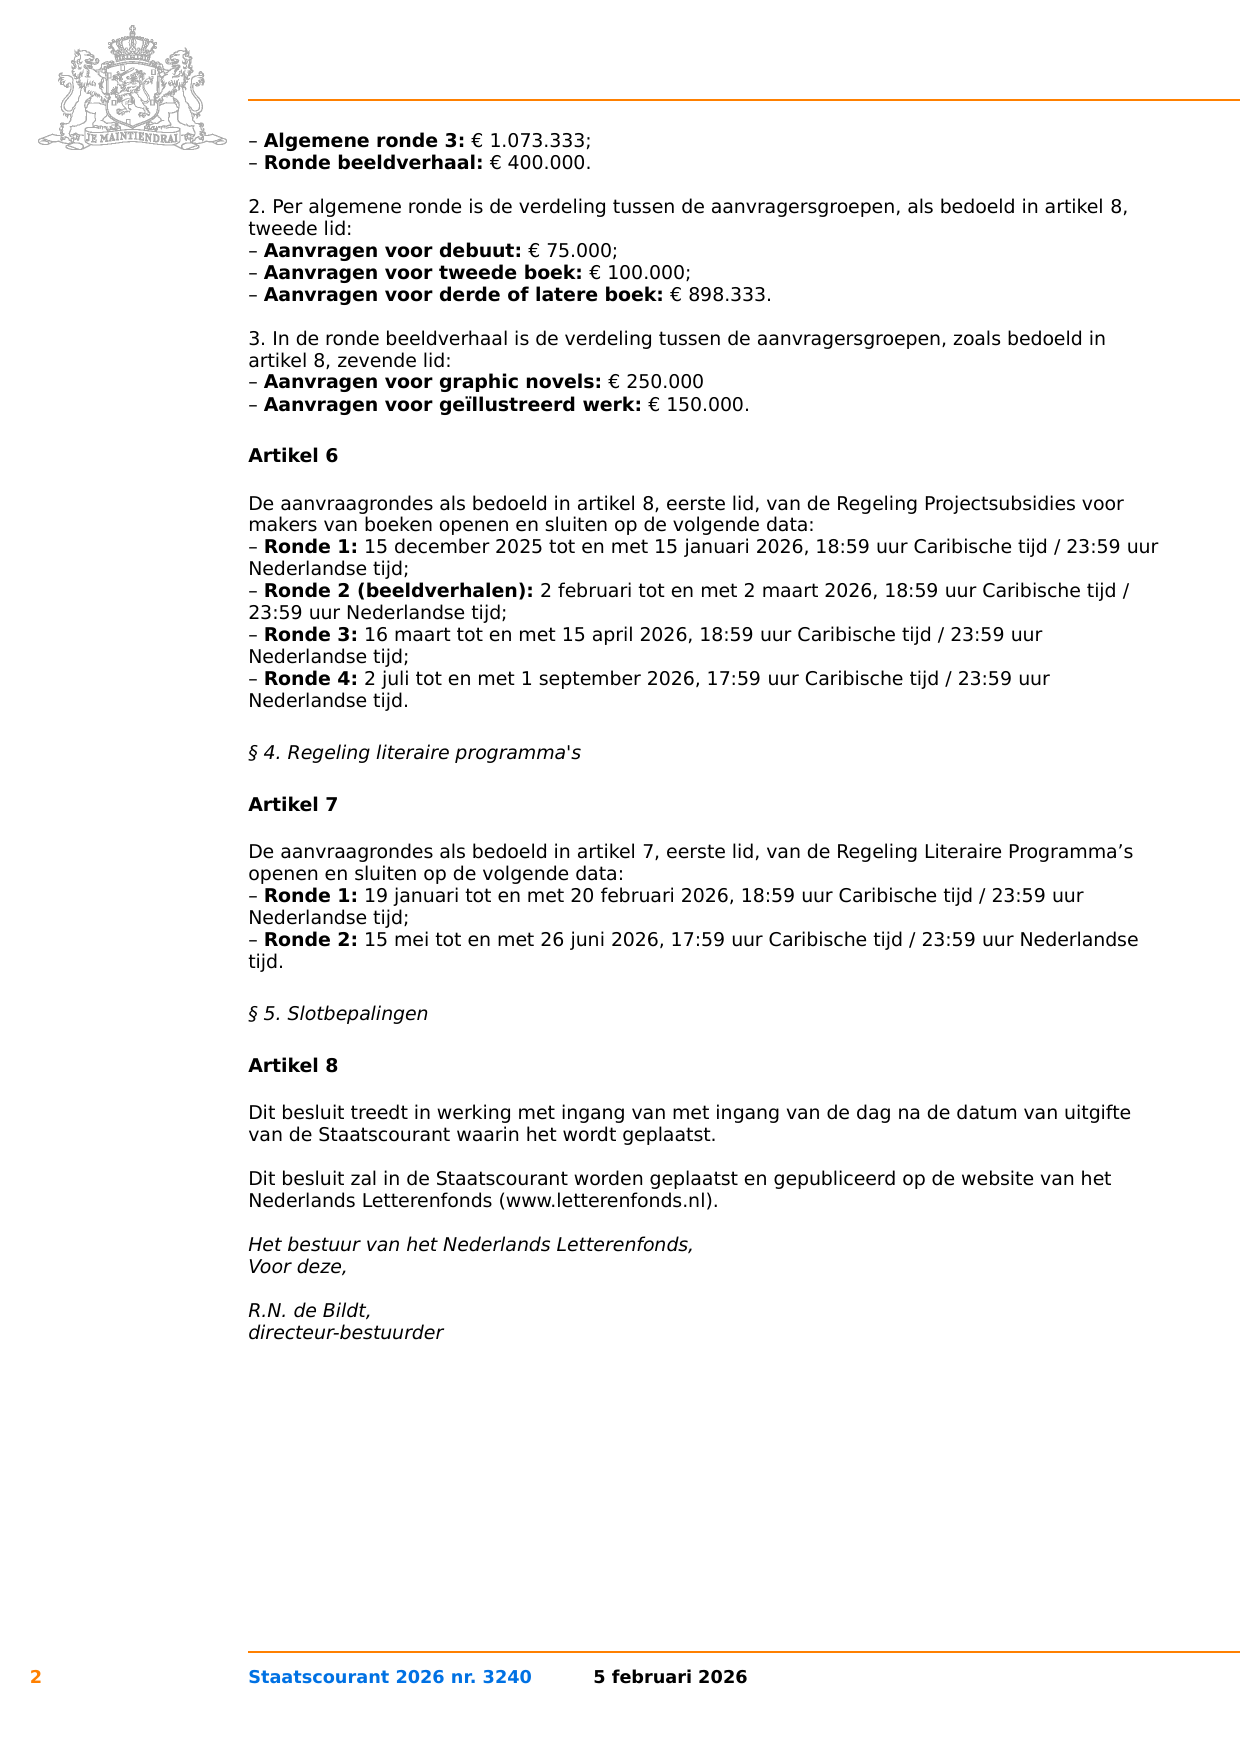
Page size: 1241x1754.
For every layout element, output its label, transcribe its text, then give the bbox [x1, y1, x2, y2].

subtitle § 5. Slotbepalingen [248, 1003, 1163, 1025]
text – Aanvragen voor graphic novels: € 250.000 [248, 371, 1163, 393]
text Dit besluit treedt in werking met ingang van met ingang van de dag na de datum van uitgifte van de Staatscourant waarin het wordt geplaatst. [248, 1102, 1163, 1146]
text – Aanvragen voor geïllustreerd werk: € 150.000. [248, 393, 1163, 415]
text – Algemene ronde 3: € 1.073.333; [248, 130, 1163, 152]
text – Ronde 2: 15 mei tot en met 26 juni 2026, 17:59 uur Caribische tijd / 23:59 uur Nederlandse tijd. [248, 929, 1163, 973]
text – Ronde 4: 2 juli tot en met 1 september 2026, 17:59 uur Caribische tijd / 23:59 uur Nederlandse tijd. [248, 668, 1163, 712]
subtitle Artikel 6 [248, 445, 1163, 467]
text Het bestuur van het Nederlands Letterenfonds, Voor deze, R.N. de Bildt, directeur-bestuurder [248, 1234, 1163, 1343]
text – Ronde 1: 19 januari tot en met 20 februari 2026, 18:59 uur Caribische tijd / 23:59 uur Nederlandse tijd; [248, 885, 1163, 929]
text 3. In de ronde beeldverhaal is de verdeling tussen de aanvragersgroepen, zoals bedoeld in artikel 8, zevende lid: [248, 327, 1163, 371]
text – Aanvragen voor derde of latere boek: € 898.333. [248, 284, 1163, 306]
text – Ronde 1: 15 december 2025 tot en met 15 januari 2026, 18:59 uur Caribische tijd / 23:59 uur Nederlandse tijd; [248, 536, 1163, 580]
text Dit besluit zal in de Staatscourant worden geplaatst en gepubliceerd op de website van het Nederlands Letterenfonds (www.letterenfonds.nl). [248, 1168, 1163, 1212]
subtitle § 4. Regeling literaire programma's [248, 742, 1163, 764]
text – Ronde beeldverhaal: € 400.000. [248, 152, 1163, 174]
text De aanvraagrondes als bedoeld in artikel 7, eerste lid, van de Regeling Literaire Programma’s openen en sluiten op de volgende data: [248, 841, 1163, 885]
text – Aanvragen voor tweede boek: € 100.000; [248, 262, 1163, 284]
picture [38, 25, 227, 150]
text De aanvraagrondes als bedoeld in artikel 8, eerste lid, van de Regeling Projectsubsidies voor makers van boeken openen en sluiten op de volgende data: [248, 492, 1163, 536]
subtitle Artikel 8 [248, 1055, 1163, 1077]
text 2. Per algemene ronde is de verdeling tussen de aanvragersgroepen, als bedoeld in artikel 8, tweede lid: [248, 196, 1163, 240]
text – Aanvragen voor debuut: € 75.000; [248, 240, 1163, 262]
text – Ronde 2 (beeldverhalen): 2 februari tot en met 2 maart 2026, 18:59 uur Caribische tijd / 23:59 uur Nederlandse tijd; [248, 580, 1163, 624]
subtitle Artikel 7 [248, 794, 1163, 816]
text – Ronde 3: 16 maart tot en met 15 april 2026, 18:59 uur Caribische tijd / 23:59 uur Nederlandse tijd; [248, 624, 1163, 668]
